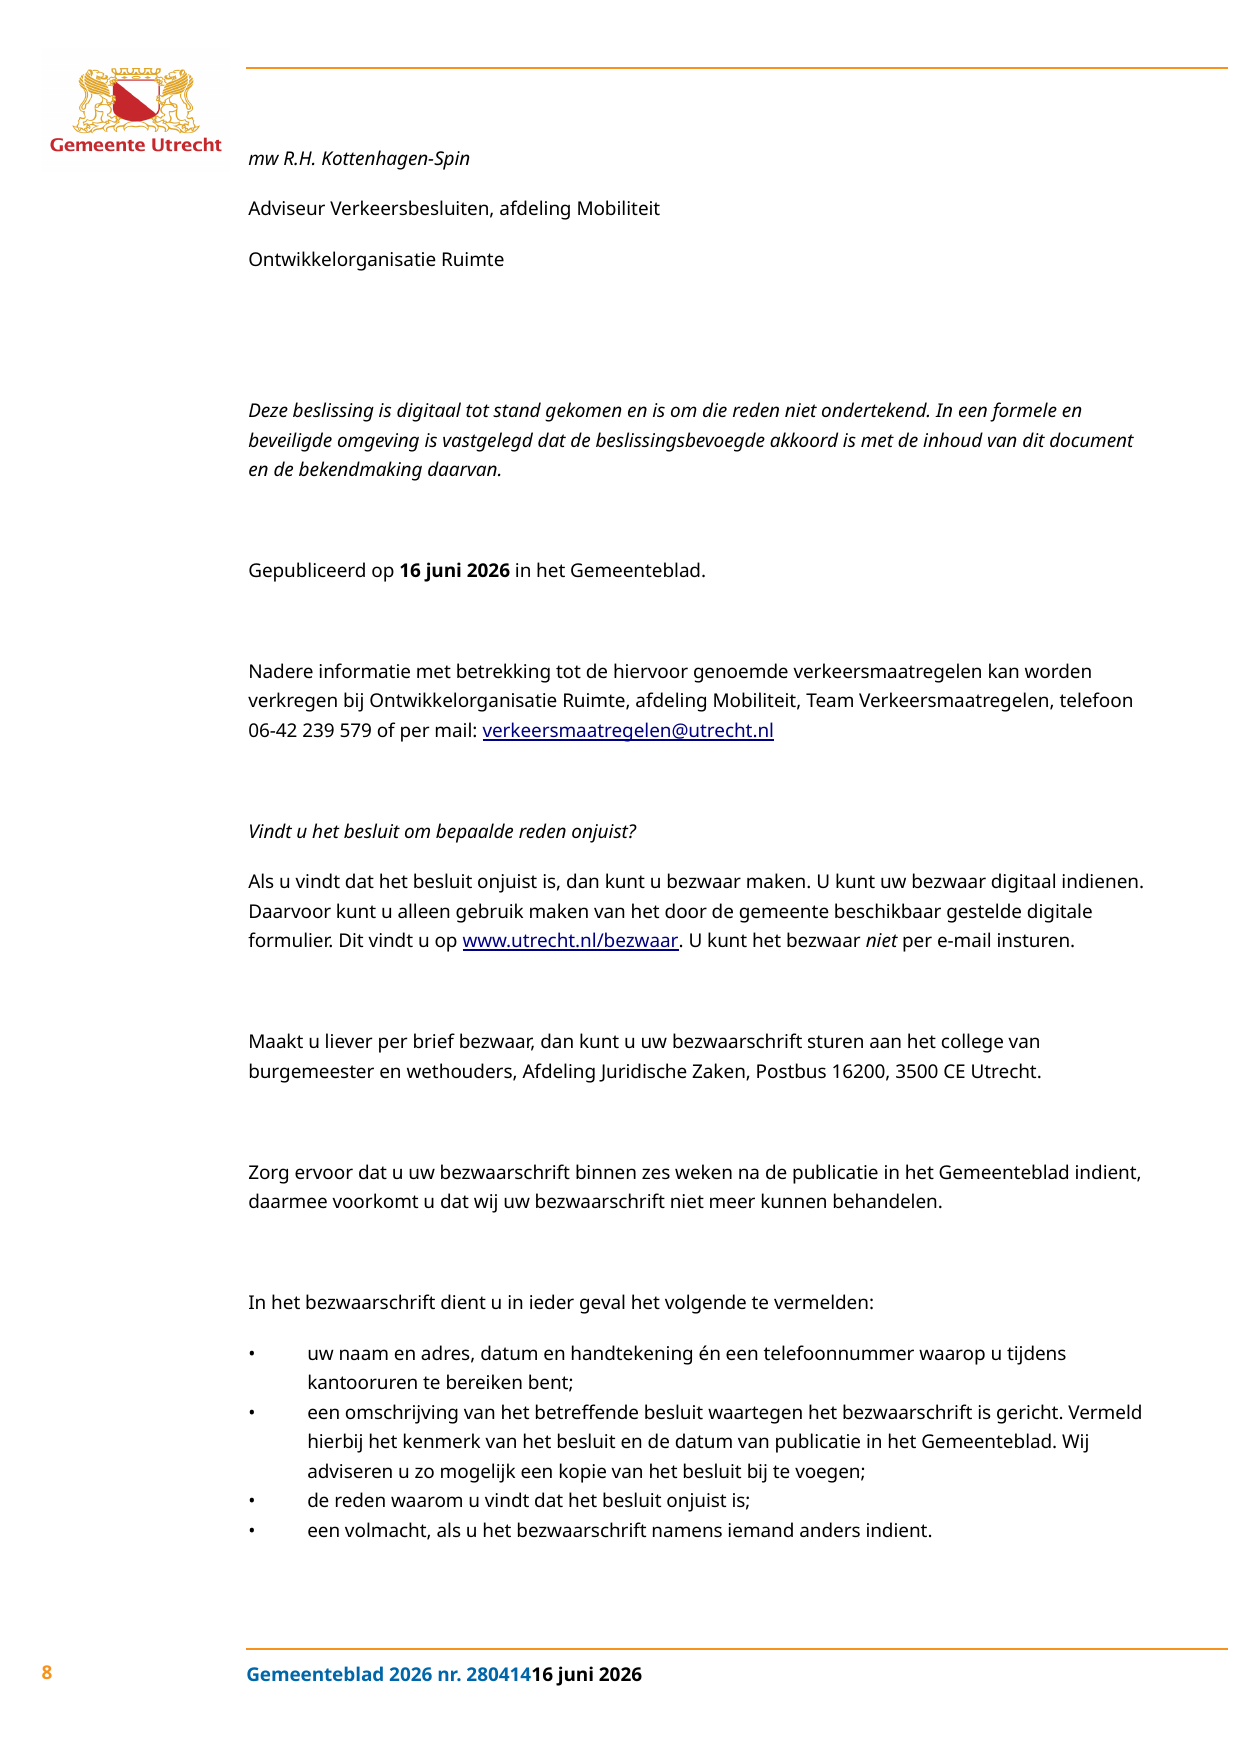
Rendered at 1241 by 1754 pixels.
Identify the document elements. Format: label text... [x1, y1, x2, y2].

text Maakt u liever per brief bezwaar, dan kunt u uw bezwaarschrift sturen aan het college van burgemeester en wethouders, Afdeling Juridische Zaken, Postbus 16200, 3500 CE Utrecht. [248, 1028, 1152, 1084]
text Vindt u het besluit om bepaalde reden onjuist? [248, 818, 1152, 844]
text Zorg ervoor dat u uw bezwaarschrift binnen zes weken na de publicatie in het Gemeenteblad indient, daarmee voorkomt u dat wij uw bezwaarschrift niet meer kunnen behandelen. [248, 1159, 1152, 1214]
text In het bezwaarschrift dient u in ieder geval het volgende te vermelden: [248, 1289, 1152, 1315]
text Ontwikkelorganisatie Ruimte [248, 246, 1152, 272]
text Deze beslissing is digitaal tot stand gekomen en is om die reden niet ondertekend. In een formele en beveiligde omgeving is vastgelegd dat de beslissingsbevoegde akkoord is met de inhoud van dit document en de bekendmaking daarvan. [248, 397, 1152, 482]
list de reden waarom u vindt dat het besluit onjuist is; [248, 1488, 1152, 1513]
text Nadere informatie met betrekking tot de hiervoor genoemde verkeersmaatregelen kan worden verkregen bij Ontwikkelorganisatie Ruimte, afdeling Mobiliteit, Team Verkeersmaatregelen, telefoon 06-42 239 579 of per mail: verkeersmaatregelen@utrecht.nl [248, 658, 1152, 743]
text mw R.H. Kottenhagen-Spin [248, 145, 1152, 171]
list een volmacht, als u het bezwaarschrift namens iemand anders indient. [248, 1517, 1152, 1543]
picture [41, 47, 231, 172]
text Als u vindt dat het besluit onjuist is, dan kunt u bezwaar maken. U kunt uw bezwaar digitaal indienen. Daarvoor kunt u alleen gebruik maken van het door de gemeente beschikbaar gestelde digitale formulier. Dit vindt u op www.utrecht.nl/bezwaar. U kunt het bezwaar niet per e-mail insturen. [248, 868, 1152, 953]
text Adviseur Verkeersbesluiten, afdeling Mobiliteit [248, 196, 1152, 221]
list een omschrijving van het betreffende besluit waartegen het bezwaarschrift is gericht. Vermeld hierbij het kenmerk van het besluit en de datum van publicatie in het Gemeenteblad. Wij adviseren u zo mogelijk een kopie van het besluit bij te voegen; [248, 1399, 1152, 1484]
list uw naam en adres, datum en handtekening én een telefoonnummer waarop u tijdens kantooruren te bereiken bent; [248, 1340, 1152, 1395]
text Gepubliceerd op 16 juni 2026 in het Gemeenteblad. [248, 557, 1152, 583]
